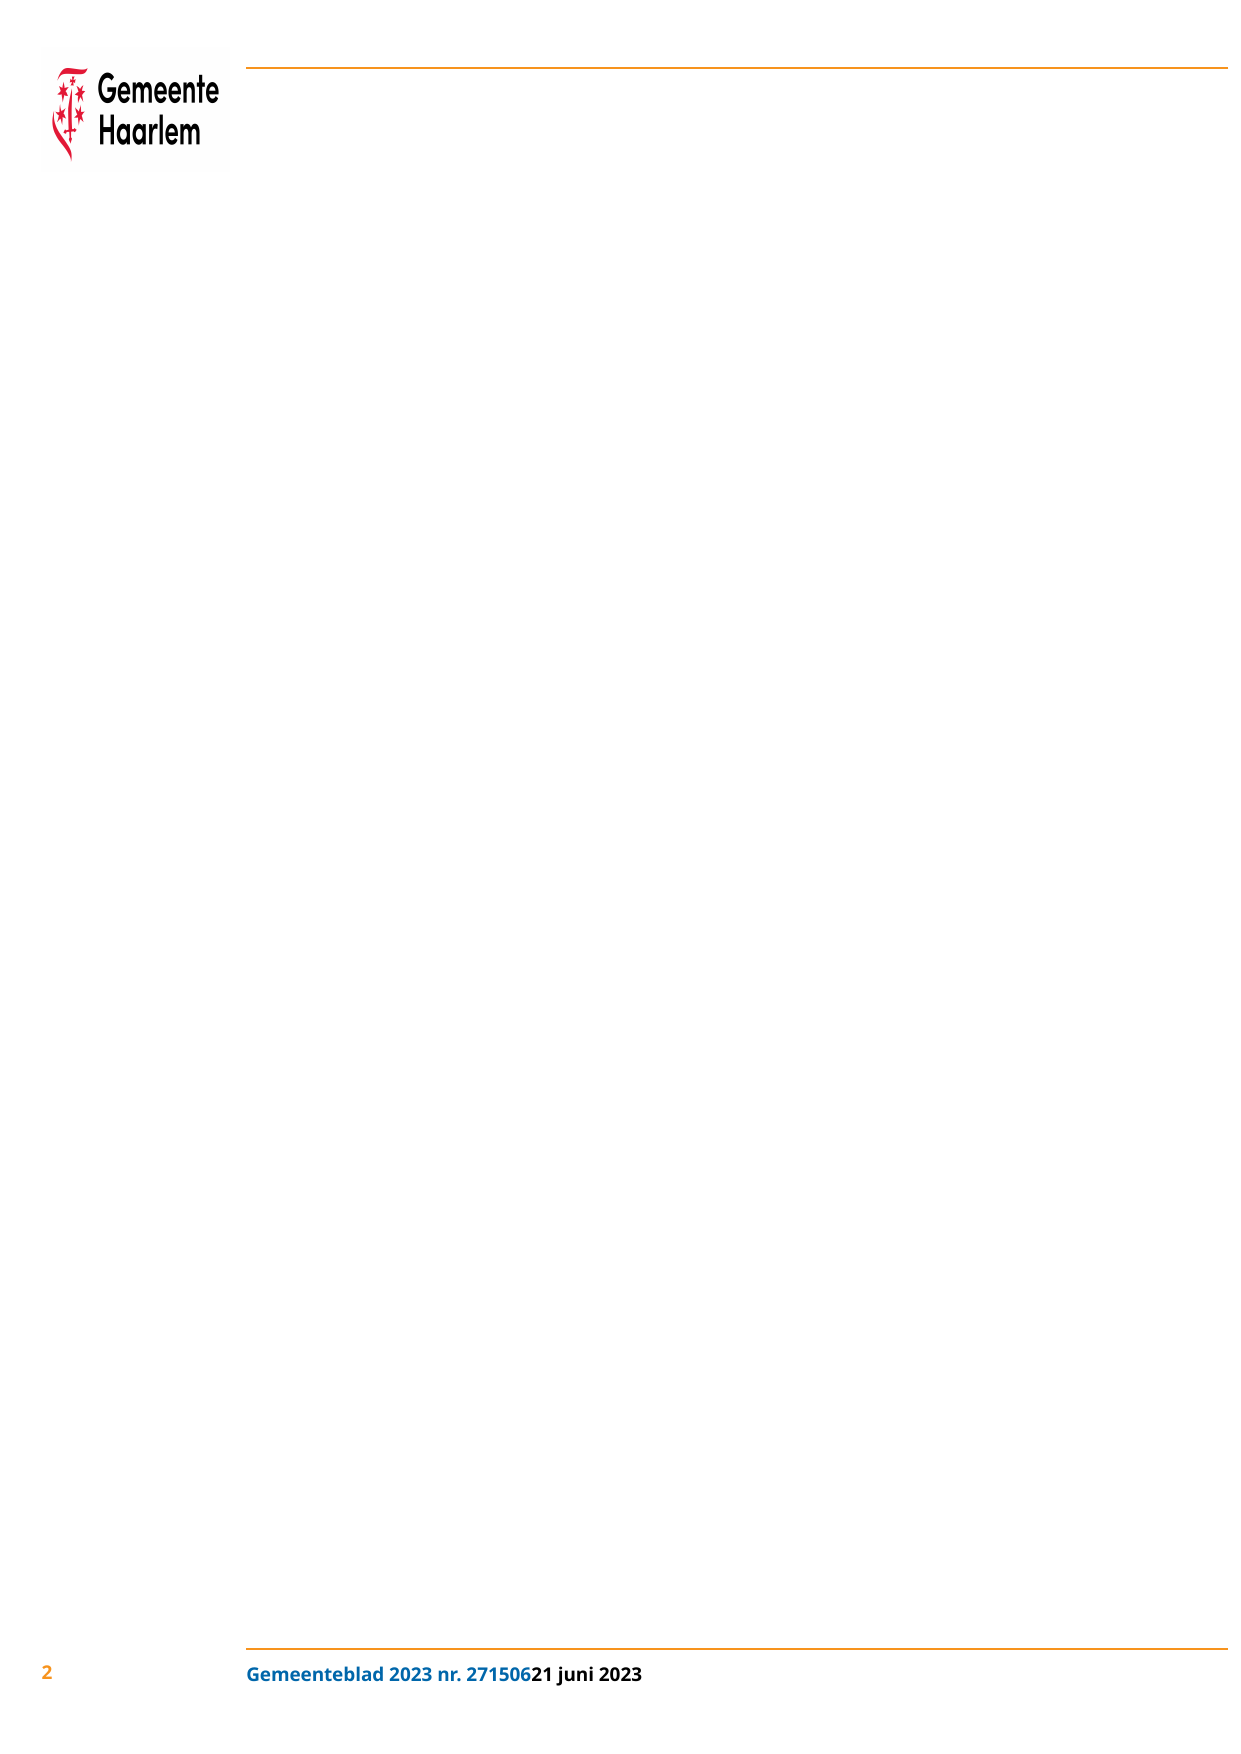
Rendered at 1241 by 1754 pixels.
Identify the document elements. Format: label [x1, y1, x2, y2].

picture [41, 47, 231, 172]
